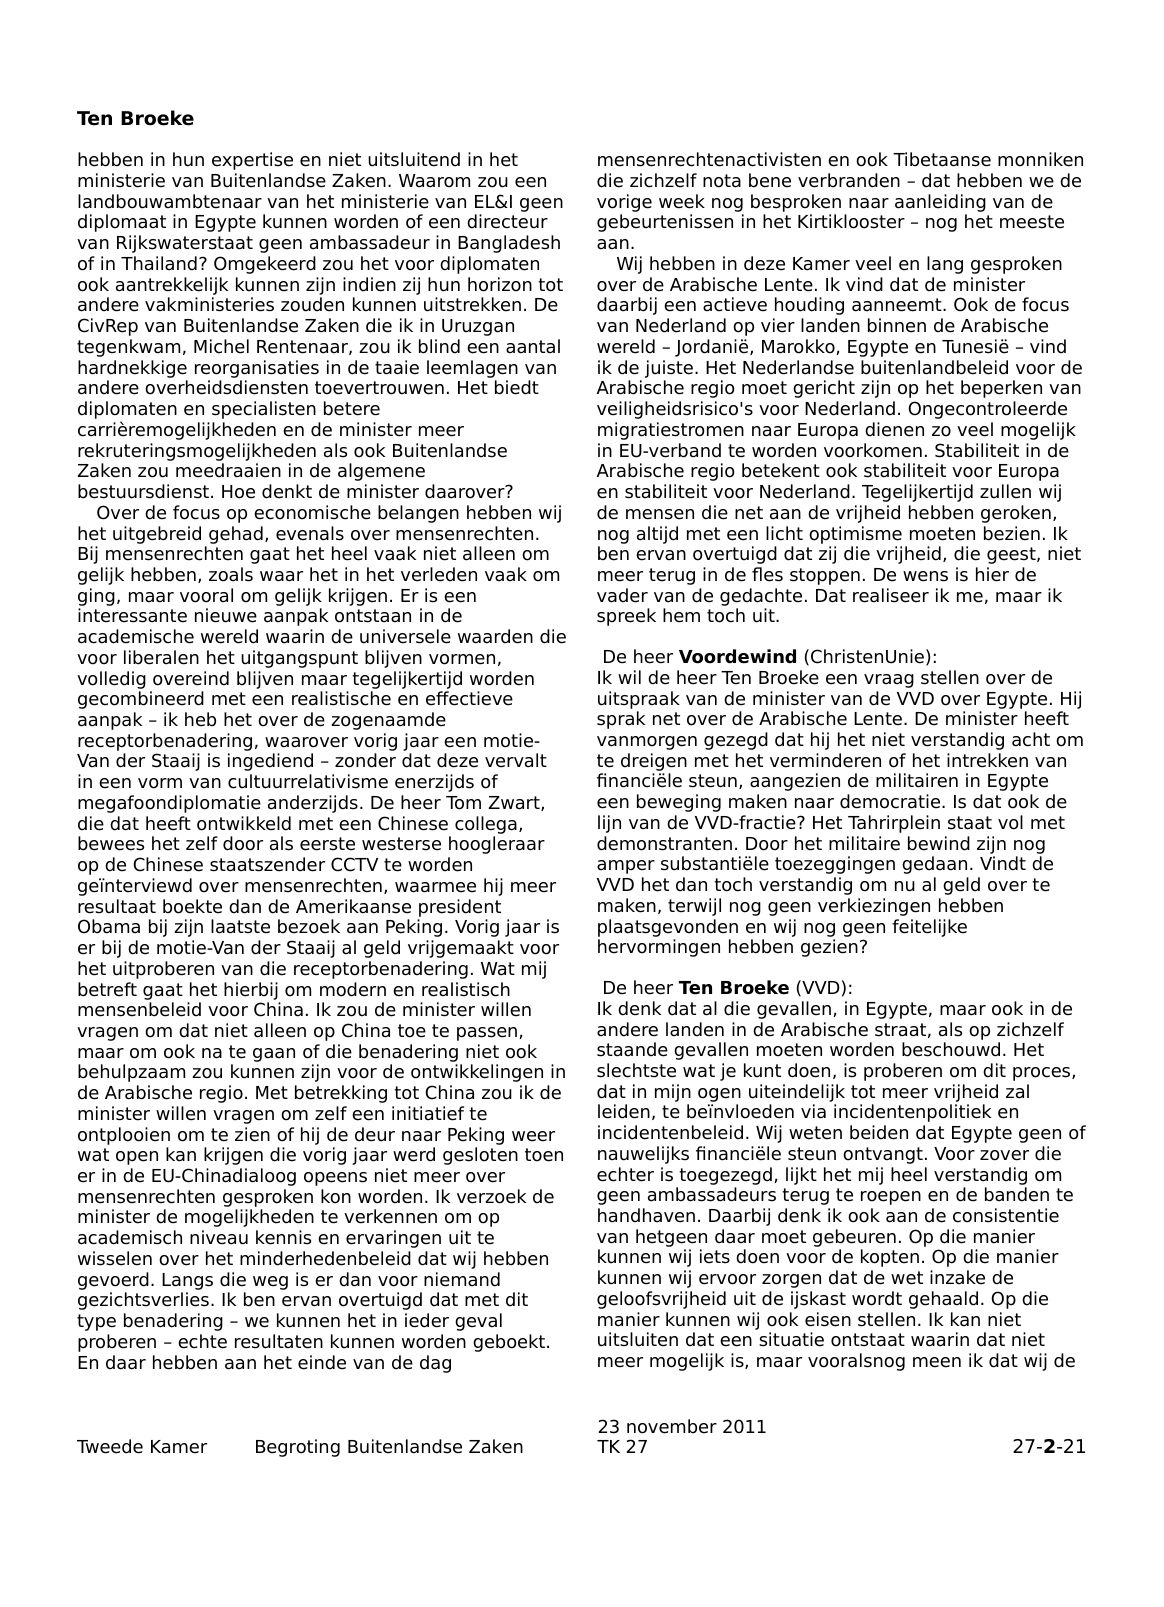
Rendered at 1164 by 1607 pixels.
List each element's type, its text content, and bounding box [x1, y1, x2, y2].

text mensenrechtenactivisten en ook Tibetaanse monniken die zichzelf nota bene verbranden – dat hebben we de vorige week nog besproken naar aanleiding van de gebeurtenissen in het Kirtiklooster – nog het meeste aan. [596, 150, 1087, 254]
text Wij hebben in deze Kamer veel en lang gesproken over de Arabische Lente. Ik vind dat de minister daarbij een actieve houding aanneemt. Ook de focus van Nederland op vier landen binnen de Arabische wereld – Jordanië, Marokko, Egypte en Tunesië – vind ik de juiste. Het Nederlandse buitenlandbeleid voor de Arabische regio moet gericht zijn op het beperken van veiligheidsrisico's voor Nederland. Ongecontroleerde migratiestromen naar Europa dienen zo veel mogelijk in EU-verband te worden voorkomen. Stabiliteit in de Arabische regio betekent ook stabiliteit voor Europa en stabiliteit voor Nederland. Tegelijkertijd zullen wij de mensen die net aan de vrijheid hebben geroken, nog altijd met een licht optimisme moeten bezien. Ik ben ervan overtuigd dat zij die vrijheid, die geest, niet meer terug in de fles stoppen. De wens is hier de vader van de gedachte. Dat realiseer ik me, maar ik spreek hem toch uit. [596, 254, 1087, 627]
text Ik wil de heer Ten Broeke een vraag stellen over de uitspraak van de minister van de VVD over Egypte. Hij sprak net over de Arabische Lente. De minister heeft vanmorgen gezegd dat hij het niet verstandig acht om te dreigen met het verminderen of het intrekken van financiële steun, aangezien de militairen in Egypte een beweging maken naar democratie. Is dat ook de lijn van de VVD-fractie? Het Tahrirplein staat vol met demonstranten. Door het militaire bewind zijn nog amper substantiële toezeggingen gedaan. Vindt de VVD het dan toch verstandig om nu al geld over te maken, terwijl nog geen verkiezingen hebben plaatsgevonden en wij nog geen feitelijke hervormingen hebben gezien? [596, 668, 1087, 958]
text hebben in hun expertise en niet uitsluitend in het ministerie van Buitenlandse Zaken. Waarom zou een landbouwambtenaar van het ministerie van EL&I geen diplomaat in Egypte kunnen worden of een directeur van Rijkswaterstaat geen ambassadeur in Bangladesh of in Thailand? Omgekeerd zou het voor diplomaten ook aantrekkelijk kunnen zijn indien zij hun horizon tot andere vakministeries zouden kunnen uitstrekken. De CivRep van Buitenlandse Zaken die ik in Uruzgan tegenkwam, Michel Rentenaar, zou ik blind een aantal hardnekkige reorganisaties in de taaie leemlagen van andere overheidsdiensten toevertrouwen. Het biedt diplomaten en specialisten betere carrièremogelijkheden en de minister meer rekruteringsmogelijkheden als ook Buitenlandse Zaken zou meedraaien in de algemene bestuursdienst. Hoe denkt de minister daarover? [77, 150, 567, 503]
text Over de focus op economische belangen hebben wij het uitgebreid gehad, evenals over mensenrechten. Bij mensenrechten gaat het heel vaak niet alleen om gelijk hebben, zoals waar het in het verleden vaak om ging, maar vooral om gelijk krijgen. Er is een interessante nieuwe aanpak ontstaan in de academische wereld waarin de universele waarden die voor liberalen het uitgangspunt blijven vormen, volledig overeind blijven maar tegelijkertijd worden gecombineerd met een realistische en effectieve aanpak – ik heb het over de zogenaamde receptorbenadering, waarover vorig jaar een motie-Van der Staaij is ingediend – zonder dat deze vervalt in een vorm van cultuurrelativisme enerzijds of megafoondiplomatie anderzijds. De heer Tom Zwart, die dat heeft ontwikkeld met een Chinese collega, bewees het zelf door als eerste westerse hoogleraar op de Chinese staatszender CCTV te worden geïnterviewd over mensenrechten, waarmee hij meer resultaat boekte dan de Amerikaanse president Obama bij zijn laatste bezoek aan Peking. Vorig jaar is er bij de motie-Van der Staaij al geld vrijgemaakt voor het uitproberen van die receptorbenadering. Wat mij betreft gaat het hierbij om modern en realistisch mensenbeleid voor China. Ik zou de minister willen vragen om dat niet alleen op China toe te passen, maar om ook na te gaan of die benadering niet ook behulpzaam zou kunnen zijn voor de ontwikkelingen in de Arabische regio. Met betrekking tot China zou ik de minister willen vragen om zelf een initiatief te ontplooien om te zien of hij de deur naar Peking weer wat open kan krijgen die vorig jaar werd gesloten toen er in de EU-Chinadialoog opeens niet meer over mensenrechten gesproken kon worden. Ik verzoek de minister de mogelijkheden te verkennen om op academisch niveau kennis en ervaringen uit te wisselen over het minderhedenbeleid dat wij hebben gevoerd. Langs die weg is er dan voor niemand gezichtsverlies. Ik ben ervan overtuigd dat met dit type benadering – we kunnen het in ieder geval proberen – echte resultaten kunnen worden geboekt. En daar hebben aan het einde van de dag [77, 503, 567, 1373]
text De heer Ten Broeke (VVD): [596, 978, 1087, 999]
text Ik denk dat al die gevallen, in Egypte, maar ook in de andere landen in de Arabische straat, als op zichzelf staande gevallen moeten worden beschouwd. Het slechtste wat je kunt doen, is proberen om dit proces, dat in mijn ogen uiteindelijk tot meer vrijheid zal leiden, te beïnvloeden via incidentenpolitiek en incidentenbeleid. Wij weten beiden dat Egypte geen of nauwelijks financiële steun ontvangt. Voor zover die echter is toegezegd, lijkt het mij heel verstandig om geen ambassadeurs terug te roepen en de banden te handhaven. Daarbij denk ik ook aan de consistentie van hetgeen daar moet gebeuren. Op die manier kunnen wij iets doen voor de kopten. Op die manier kunnen wij ervoor zorgen dat de wet inzake de geloofsvrijheid uit de ijskast wordt gehaald. Op die manier kunnen wij ook eisen stellen. Ik kan niet uitsluiten dat een situatie ontstaat waarin dat niet meer mogelijk is, maar vooralsnog meen ik dat wij de [596, 999, 1087, 1372]
text De heer Voordewind (ChristenUnie): [596, 647, 1087, 668]
